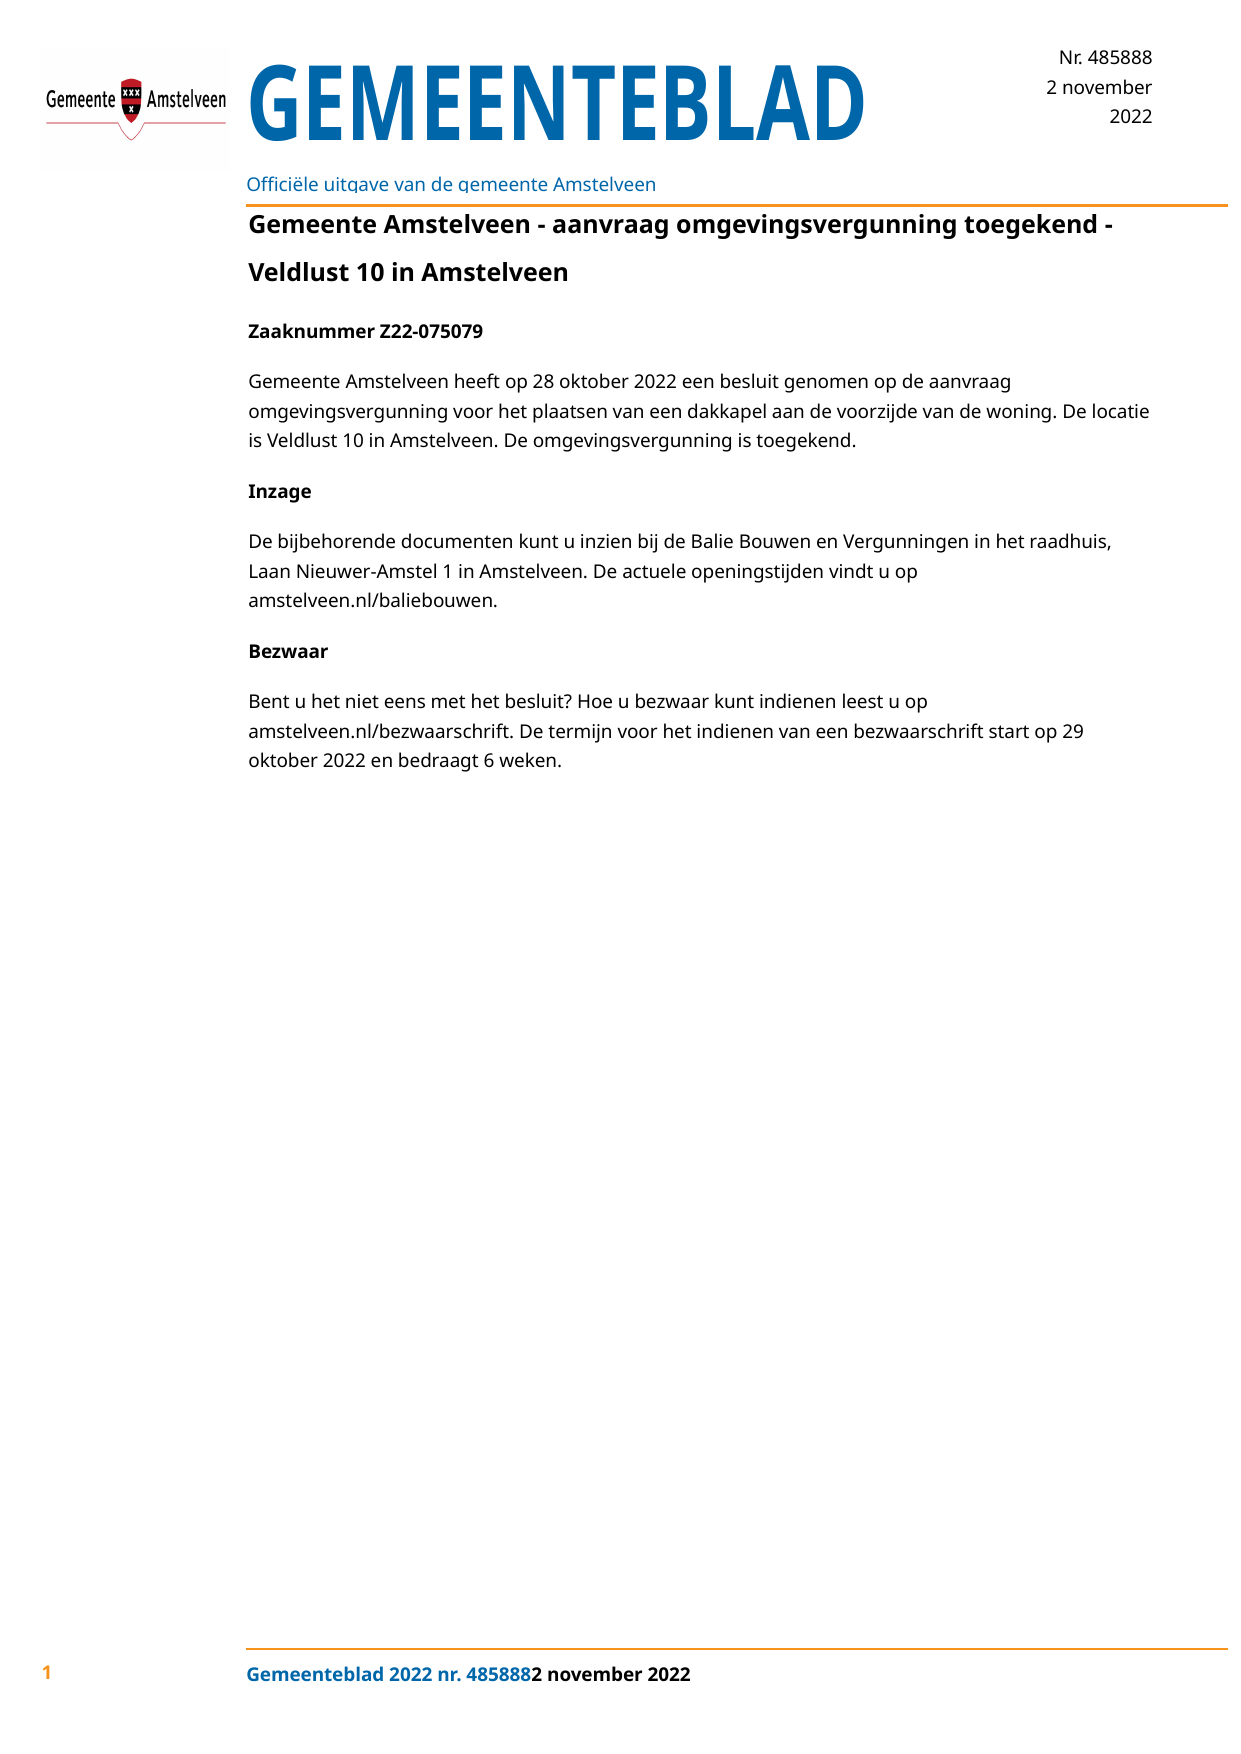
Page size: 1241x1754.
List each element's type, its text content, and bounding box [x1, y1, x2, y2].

text Zaaknummer Z22-075079 [248, 318, 1152, 344]
text Gemeente Amstelveen - aanvraag omgevingsvergunning toegekend - Veldlust 10 in Amstelveen [248, 207, 1152, 288]
picture [41, 47, 231, 172]
text Gemeente Amstelveen heeft op 28 oktober 2022 een besluit genomen op de aanvraag omgevingsvergunning voor het plaatsen van een dakkapel aan de voorzijde van de woning. De locatie is Veldlust 10 in Amstelveen. De omgevingsvergunning is toegekend. [248, 368, 1152, 453]
text Inzage [248, 478, 1152, 504]
text Bent u het niet eens met het besluit? Hoe u bezwaar kunt indienen leest u op amstelveen.nl/bezwaarschrift. De termijn voor het indienen van een bezwaarschrift start op 29 oktober 2022 en bedraagt 6 weken. [248, 688, 1152, 773]
text Bezwaar [248, 638, 1152, 664]
text De bijbehorende documenten kunt u inzien bij de Balie Bouwen en Vergunningen in het raadhuis, Laan Nieuwer-Amstel 1 in Amstelveen. De actuele openingstijden vindt u op amstelveen.nl/baliebouwen. [248, 528, 1152, 613]
